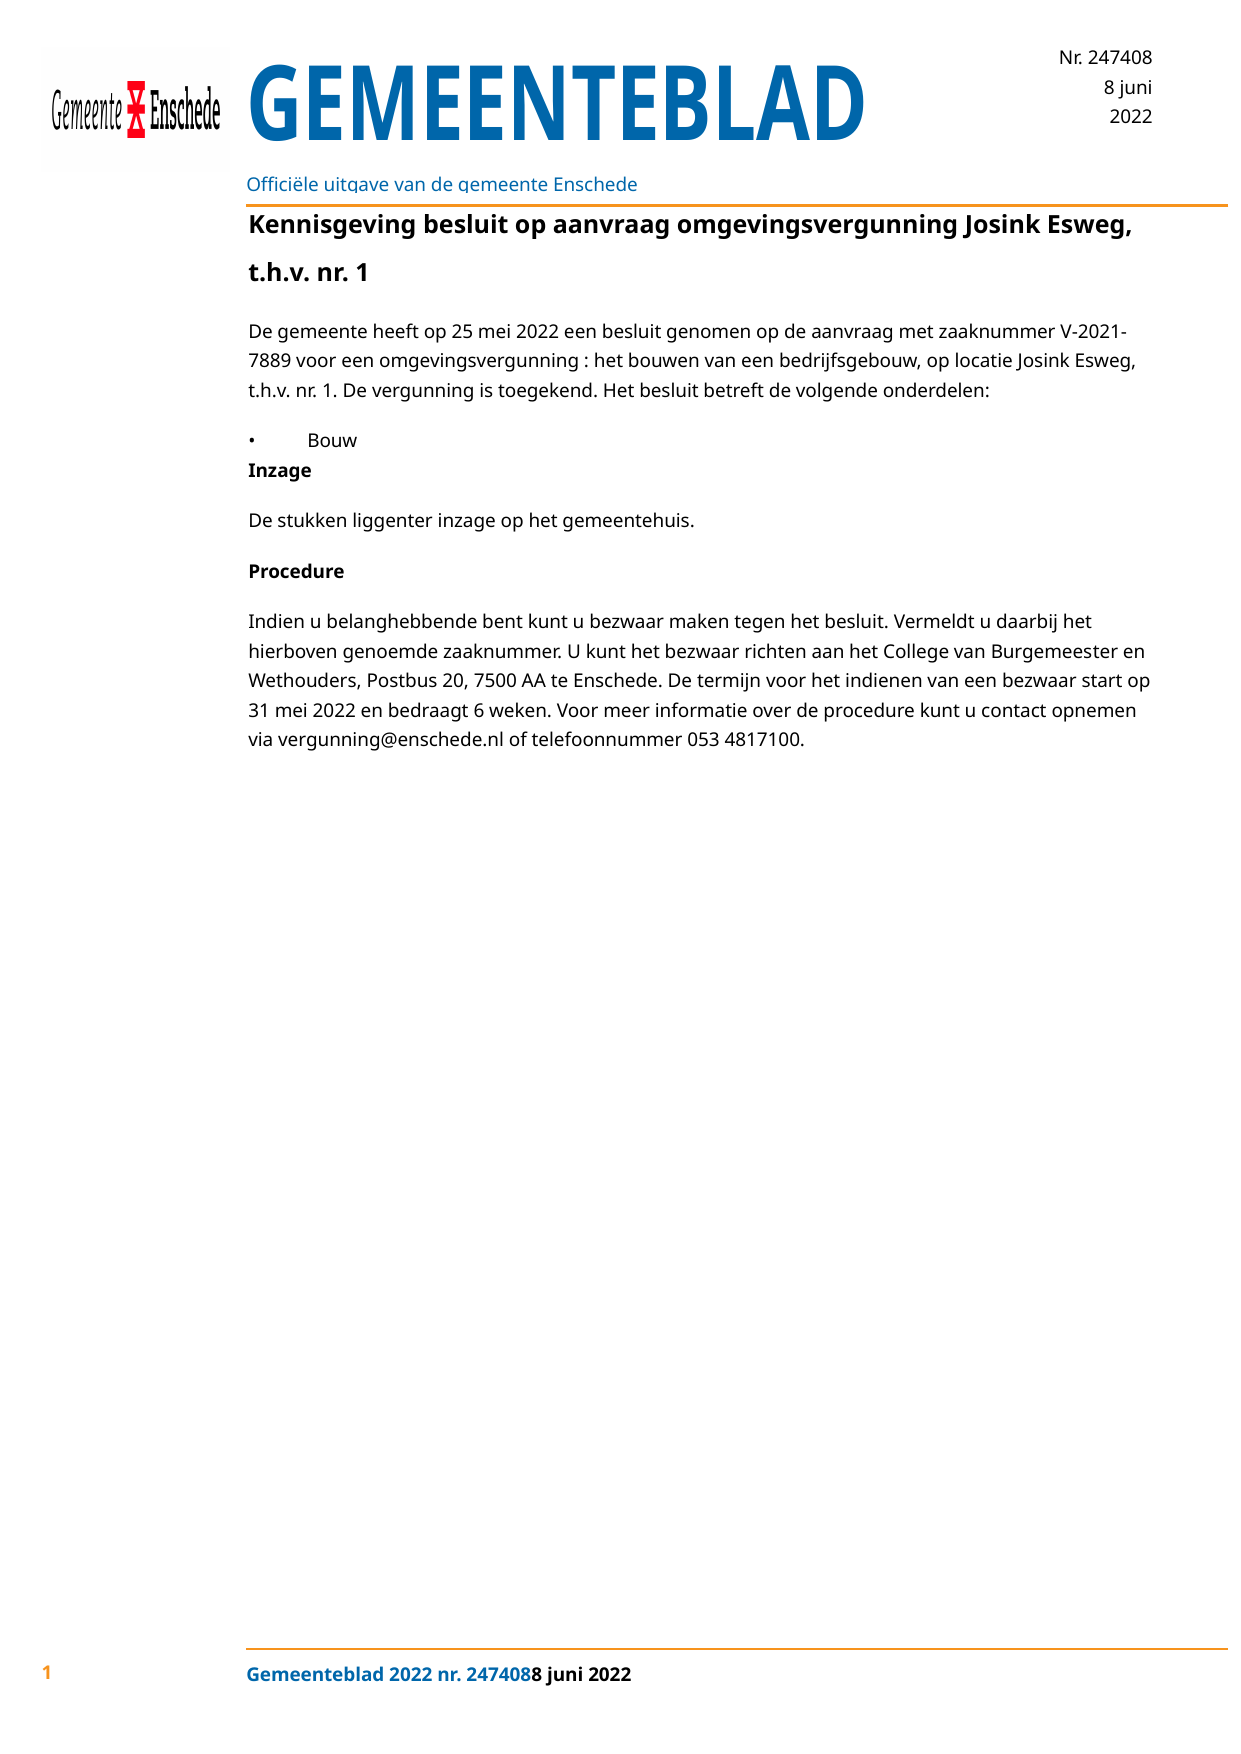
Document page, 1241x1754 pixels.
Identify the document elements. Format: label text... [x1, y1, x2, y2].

picture [41, 47, 231, 172]
text Procedure [248, 558, 1152, 584]
text Inzage [248, 457, 1152, 483]
text De stukken liggenter inzage op het gemeentehuis. [248, 507, 1152, 533]
list Bouw [248, 427, 1152, 453]
text Kennisgeving besluit op aanvraag omgevingsvergunning Josink Esweg, t.h.v. nr. 1 [248, 207, 1152, 288]
text De gemeente heeft op 25 mei 2022 een besluit genomen op de aanvraag met zaaknummer V-2021-7889 voor een omgevingsvergunning : het bouwen van een bedrijfsgebouw, op locatie Josink Esweg, t.h.v. nr. 1. De vergunning is toegekend. Het besluit betreft de volgende onderdelen: [248, 318, 1152, 403]
text Indien u belanghebbende bent kunt u bezwaar maken tegen het besluit. Vermeldt u daarbij het hierboven genoemde zaaknummer. U kunt het bezwaar richten aan het College van Burgemees­ter en Wethouders, Postbus 20, 7500 AA te Enschede. De termijn voor het indienen van een bezwaar start op 31 mei 2022 en bedraagt 6 weken. Voor meer informatie over de procedure kunt u contact opnemen via vergunning@enschede.nl of telefoonnummer 053 4817100. [248, 608, 1152, 752]
